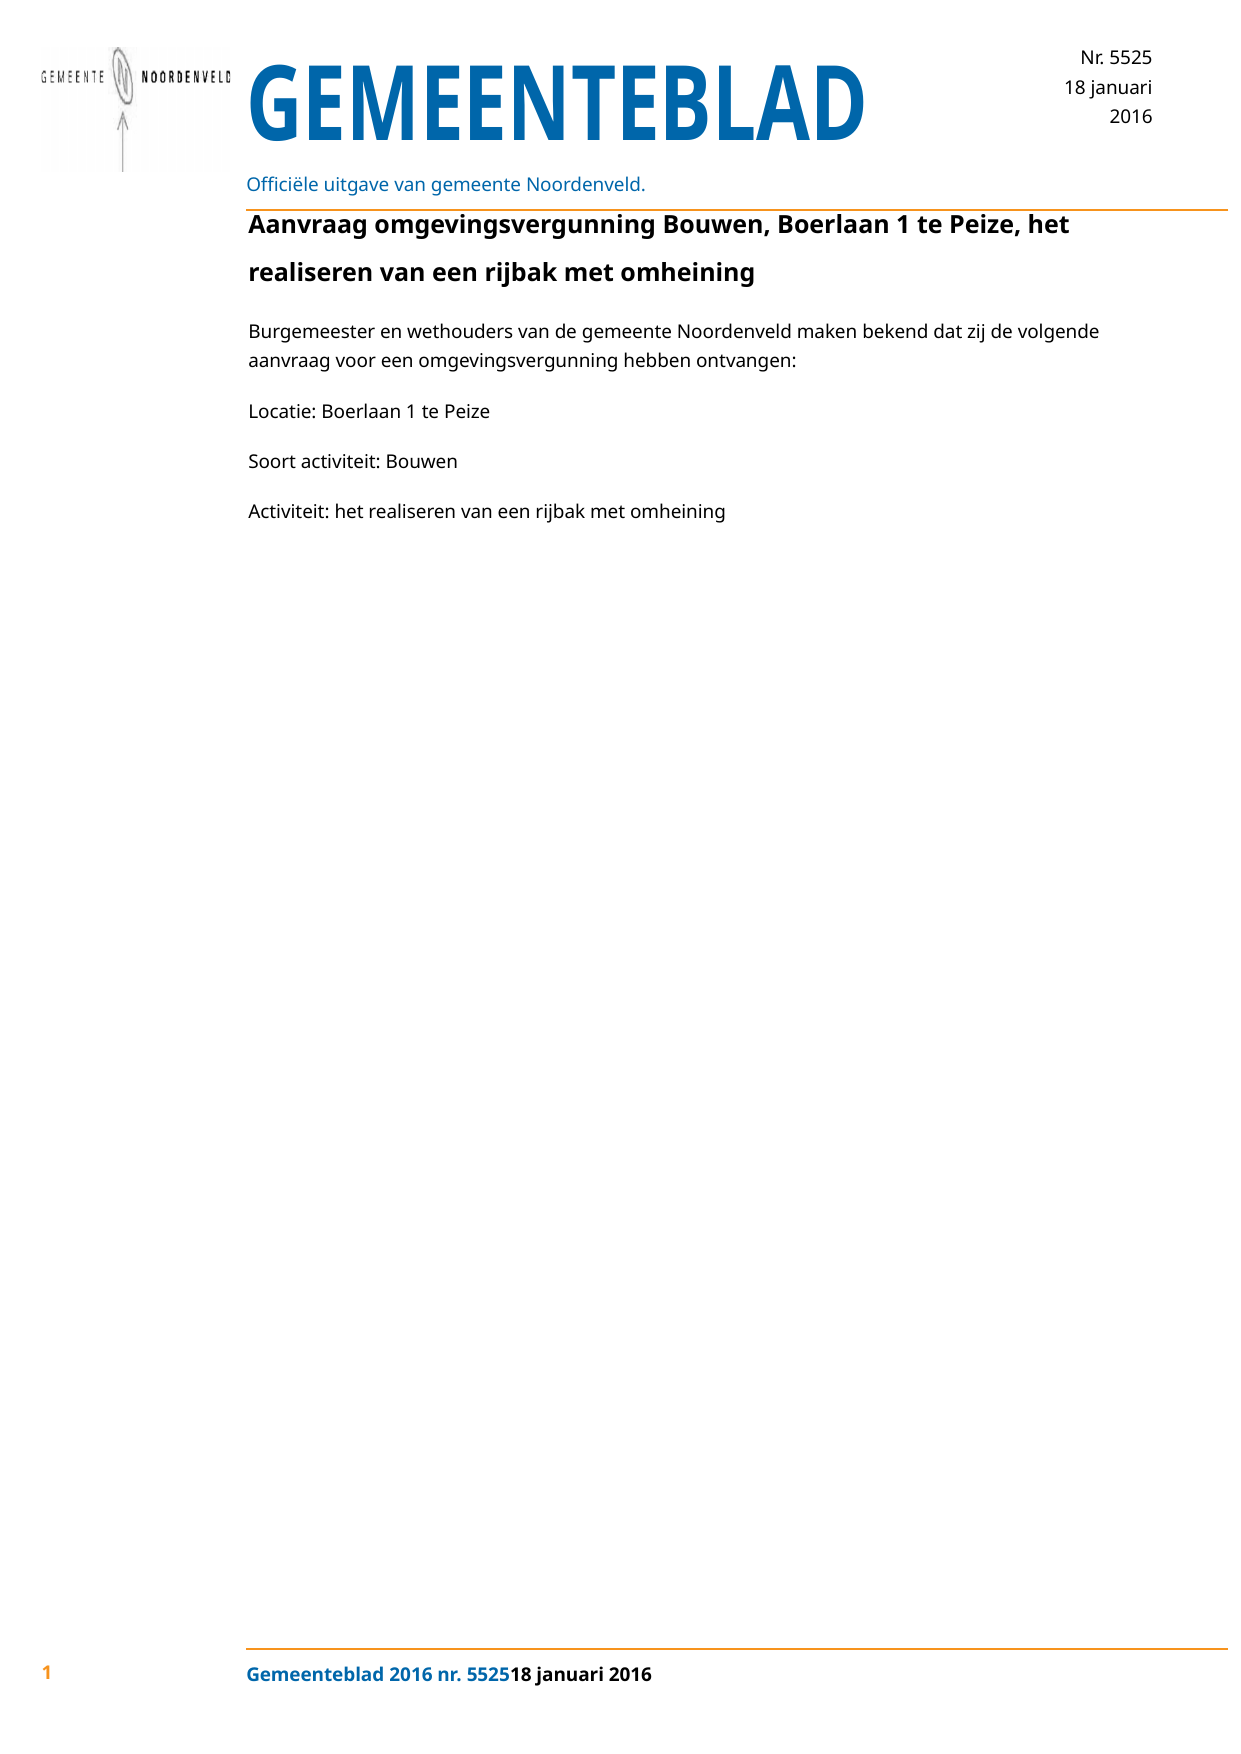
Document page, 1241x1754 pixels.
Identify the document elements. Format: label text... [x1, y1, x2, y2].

text Burgemeester en wethouders van de gemeente Noordenveld maken bekend dat zij de volgende aanvraag voor een omgevingsvergunning hebben ontvangen: [248, 318, 1152, 373]
text Aanvraag omgevingsvergunning Bouwen, Boerlaan 1 te Peize, het realiseren van een rijbak met omheining [248, 211, 1152, 288]
picture [41, 47, 231, 172]
text Soort activiteit: Bouwen [248, 448, 1152, 474]
text Activiteit: het realiseren van een rijbak met omheining [248, 499, 1152, 524]
text Locatie: Boerlaan 1 te Peize [248, 398, 1152, 424]
